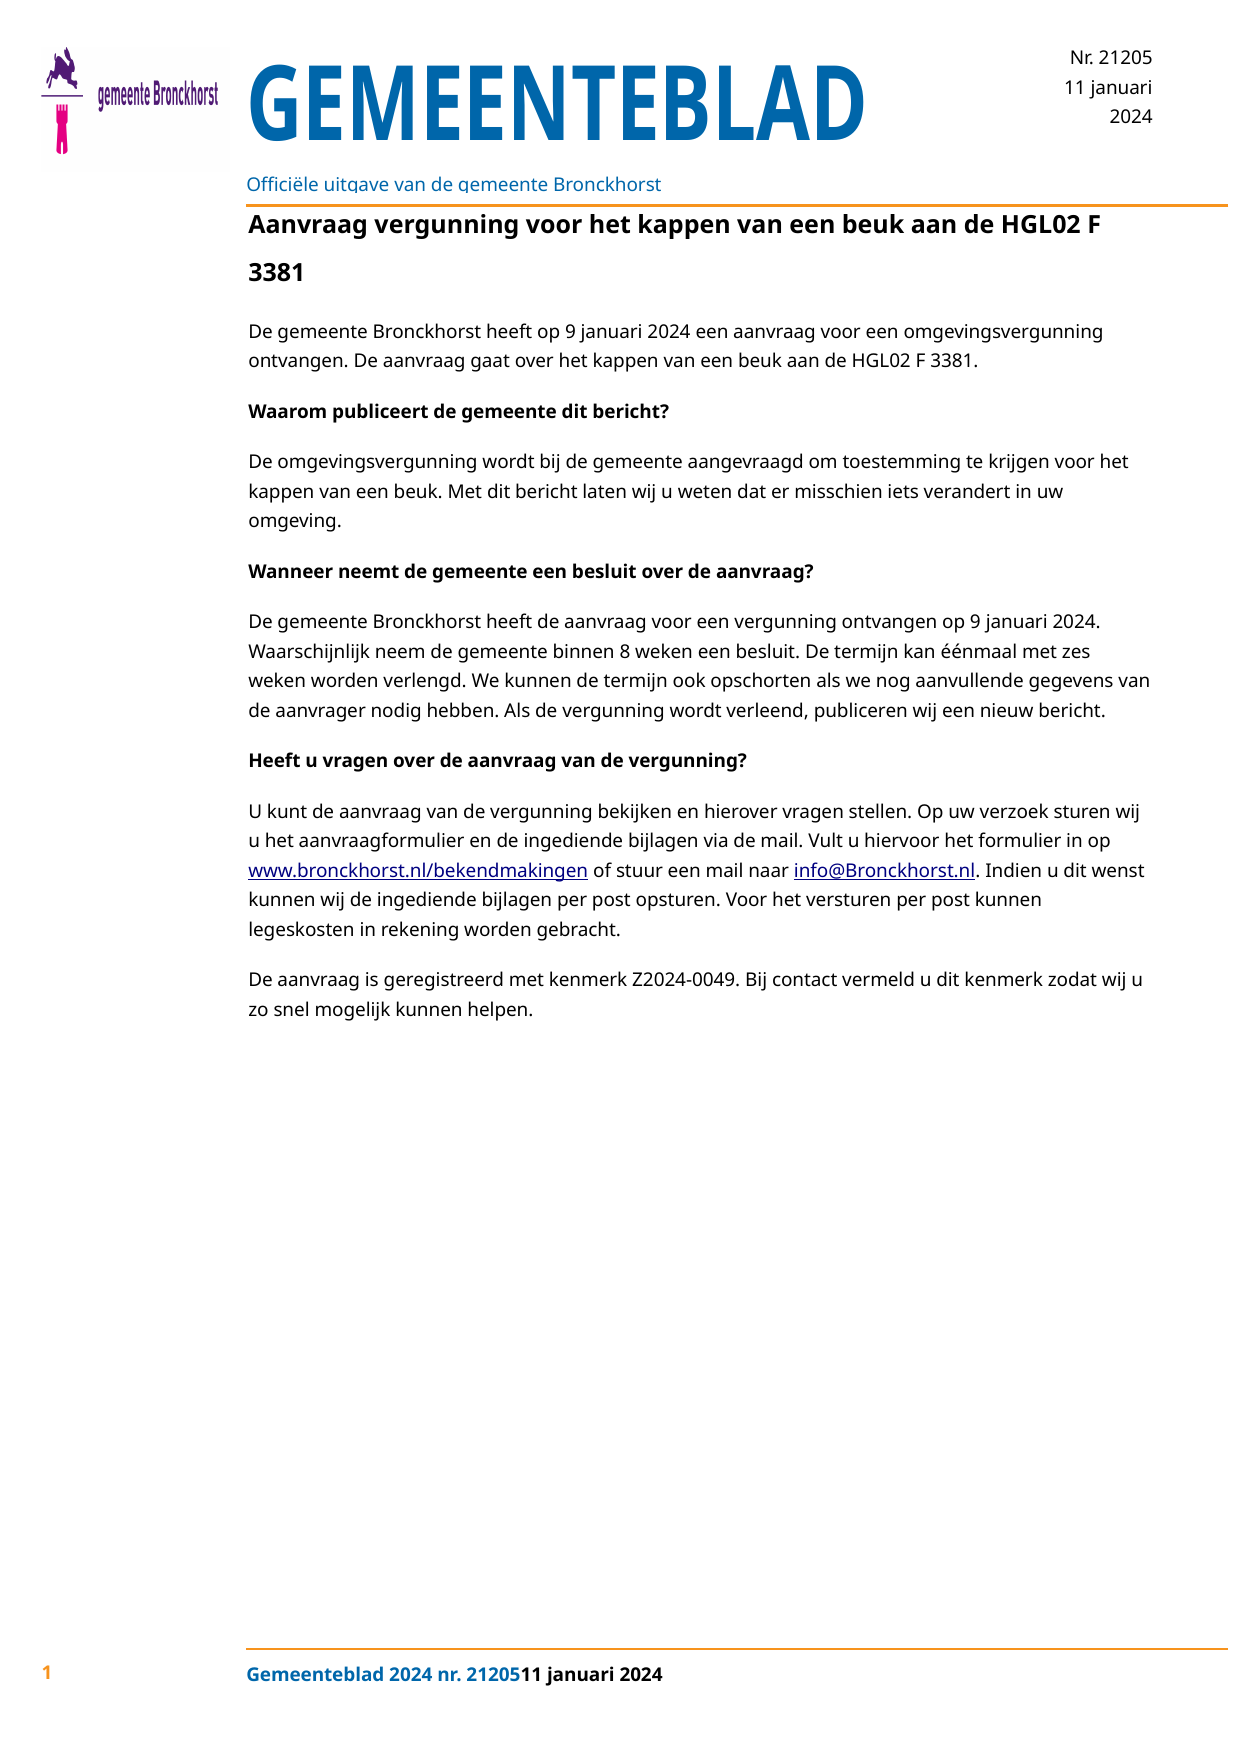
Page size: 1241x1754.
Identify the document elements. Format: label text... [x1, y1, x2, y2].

text Aanvraag vergunning voor het kappen van een beuk aan de HGL02 F 3381 [248, 207, 1152, 288]
text Waarom publiceert de gemeente dit bericht? [248, 398, 1152, 424]
text Heeft u vragen over de aanvraag van de vergunning? [248, 747, 1152, 773]
text De gemeente Bronckhorst heeft op 9 januari 2024 een aanvraag voor een omgevingsvergunning ontvangen. De aanvraag gaat over het kappen van een beuk aan de HGL02 F 3381. [248, 318, 1152, 373]
picture [41, 47, 231, 172]
text De gemeente Bronckhorst heeft de aanvraag voor een vergunning ontvangen op 9 januari 2024. Waarschijnlijk neem de gemeente binnen 8 weken een besluit. De termijn kan éénmaal met zes weken worden verlengd. We kunnen de termijn ook opschorten als we nog aanvullende gegevens van de aanvrager nodig hebben. Als de vergunning wordt verleend, publiceren wij een nieuw bericht. [248, 608, 1152, 723]
text Wanneer neemt de gemeente een besluit over de aanvraag? [248, 558, 1152, 584]
text U kunt de aanvraag van de vergunning bekijken en hierover vragen stellen. Op uw verzoek sturen wij u het aanvraagformulier en de ingediende bijlagen via de mail. Vult u hiervoor het formulier in op www.bronckhorst.nl/bekendmakingen of stuur een mail naar info@Bronckhorst.nl. Indien u dit wenst kunnen wij de ingediende bijlagen per post opsturen. Voor het versturen per post kunnen legeskosten in rekening worden gebracht. [248, 798, 1152, 942]
text De aanvraag is geregistreerd met kenmerk Z2024-0049. Bij contact vermeld u dit kenmerk zodat wij u zo snel mogelijk kunnen helpen. [248, 967, 1152, 1022]
text De omgevingsvergunning wordt bij de gemeente aangevraagd om toestemming te krijgen voor het kappen van een beuk. Met dit bericht laten wij u weten dat er misschien iets verandert in uw omgeving. [248, 448, 1152, 533]
